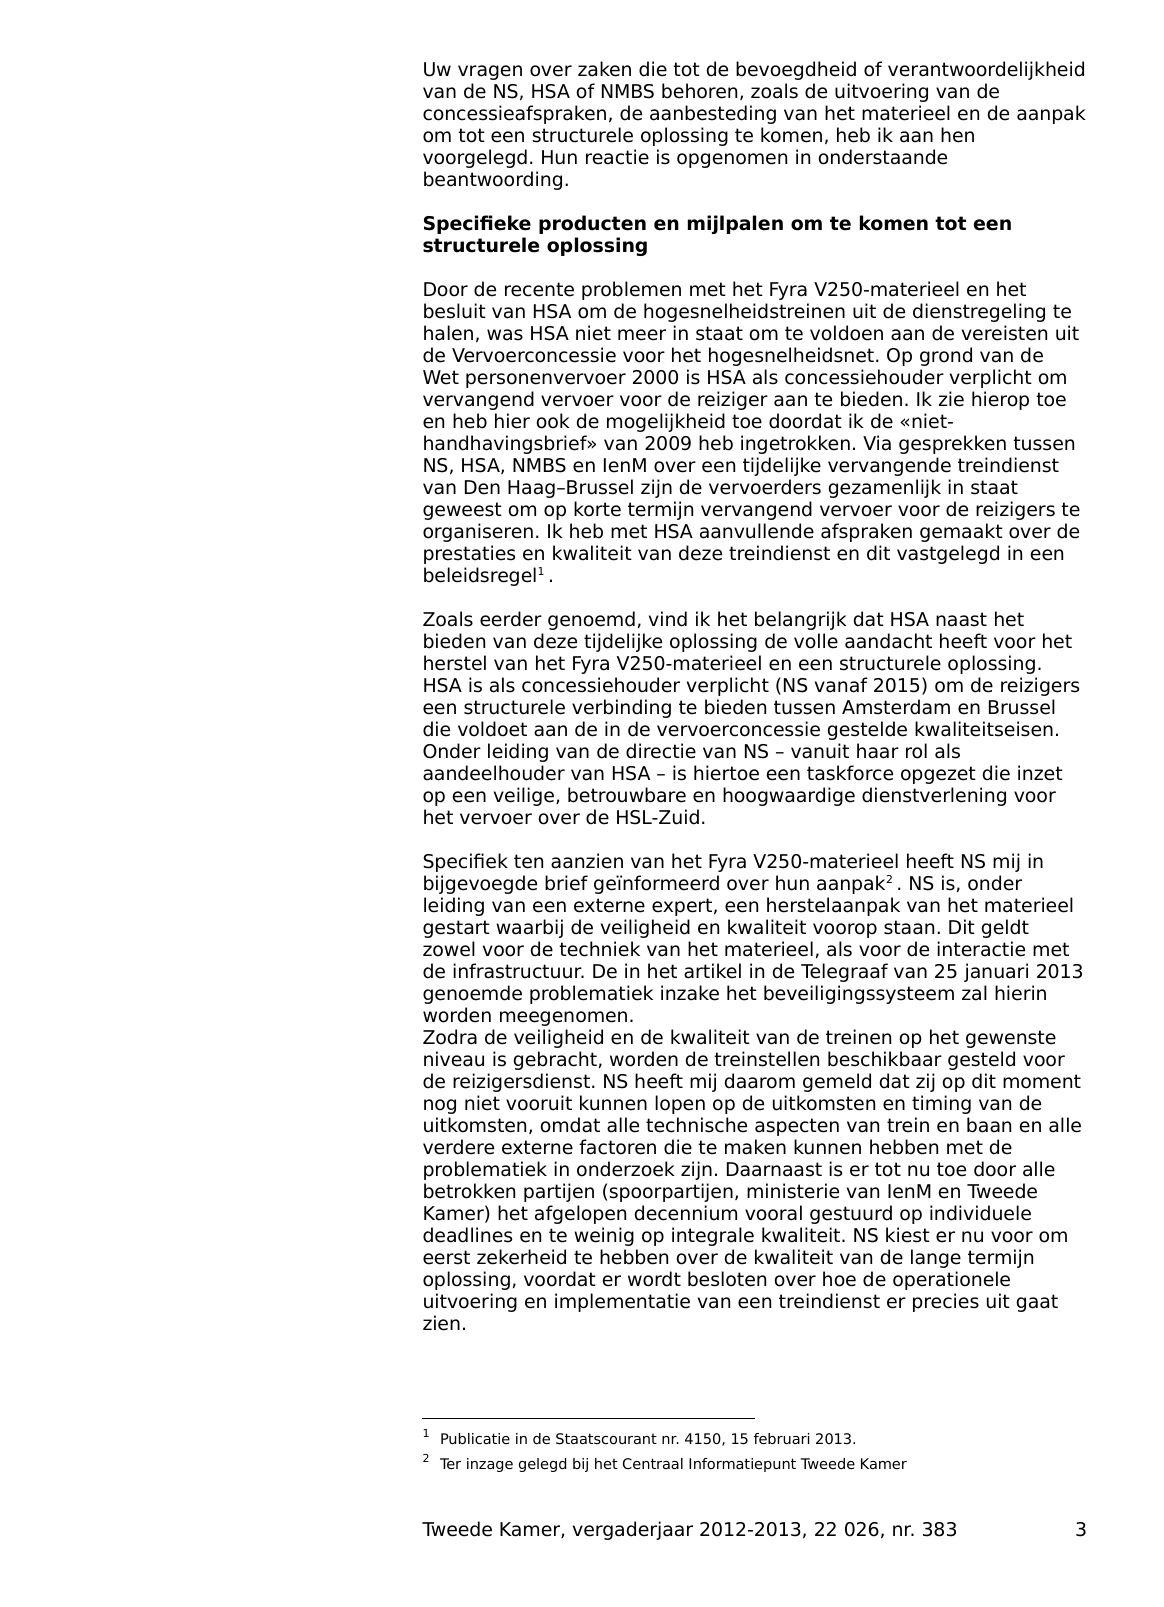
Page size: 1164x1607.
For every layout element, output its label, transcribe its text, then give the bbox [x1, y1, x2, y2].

text Ter inzage gelegd bij het Centraal Informatiepunt Tweede Kamer [422, 1452, 1087, 1474]
text Publicatie in de Staatscourant nr. 4150, 15 februari 2013. [422, 1427, 1087, 1449]
text Door de recente problemen met het Fyra V250-materieel en het besluit van HSA om de hogesnelheidstreinen uit de dienstregeling te halen, was HSA niet meer in staat om te voldoen aan de vereisten uit de Vervoerconcessie voor het hogesnelheidsnet. Op grond van de Wet personenvervoer 2000 is HSA als concessiehouder verplicht om vervangend vervoer voor de reiziger aan te bieden. Ik zie hierop toe en heb hier ook de mogelijkheid toe doordat ik de «niet-handhavingsbrief» van 2009 heb ingetrokken. Via gesprekken tussen NS, HSA, NMBS en IenM over een tijdelijke vervangende treindienst van Den Haag–Brussel zijn de vervoerders gezamenlijk in staat geweest om op korte termijn vervangend vervoer voor de reizigers te organiseren. Ik heb met HSA aanvullende afspraken gemaakt over de prestaties en kwaliteit van deze treindienst en dit vastgelegd in een beleidsregel. [422, 279, 1087, 587]
text Uw vragen over zaken die tot de bevoegdheid of verantwoordelijkheid van de NS, HSA of NMBS behoren, zoals de uitvoering van de concessieafspraken, de aanbesteding van het materieel en de aanpak om tot een structurele oplossing te komen, heb ik aan hen voorgelegd. Hun reactie is opgenomen in onderstaande beantwoording. [422, 59, 1087, 191]
text Zoals eerder genoemd, vind ik het belangrijk dat HSA naast het bieden van deze tijdelijke oplossing de volle aandacht heeft voor het herstel van het Fyra V250-materieel en een structurele oplossing. HSA is als concessiehouder verplicht (NS vanaf 2015) om de reizigers een structurele verbinding te bieden tussen Amsterdam en Brussel die voldoet aan de in de vervoerconcessie gestelde kwaliteitseisen. Onder leiding van de directie van NS – vanuit haar rol als aandeelhouder van HSA – is hiertoe een taskforce opgezet die inzet op een veilige, betrouwbare en hoogwaardige dienstverlening voor het vervoer over de HSL-Zuid. [422, 609, 1087, 829]
text Specifiek ten aanzien van het Fyra V250-materieel heeft NS mij in bijgevoegde brief geïnformeerd over hun aanpak. NS is, onder leiding van een externe expert, een herstelaanpak van het materieel gestart waarbij de veiligheid en kwaliteit voorop staan. Dit geldt zowel voor de techniek van het materieel, als voor de interactie met de infrastructuur. De in het artikel in de Telegraaf van 25 januari 2013 genoemde problematiek inzake het beveiligingssysteem zal hierin worden meegenomen. [422, 851, 1087, 1027]
subtitle Specifieke producten en mijlpalen om te komen tot een structurele oplossing [422, 213, 1087, 257]
text Zodra de veiligheid en de kwaliteit van de treinen op het gewenste niveau is gebracht, worden de treinstellen beschikbaar gesteld voor de reizigersdienst. NS heeft mij daarom gemeld dat zij op dit moment nog niet vooruit kunnen lopen op de uitkomsten en timing van de uitkomsten, omdat alle technische aspecten van trein en baan en alle verdere externe factoren die te maken kunnen hebben met de problematiek in onderzoek zijn. Daarnaast is er tot nu toe door alle betrokken partijen (spoorpartijen, ministerie van IenM en Tweede Kamer) het afgelopen decennium vooral gestuurd op individuele deadlines en te weinig op integrale kwaliteit. NS kiest er nu voor om eerst zekerheid te hebben over de kwaliteit van de lange termijn oplossing, voordat er wordt besloten over hoe de operationele uitvoering en implementatie van een treindienst er precies uit gaat zien. [422, 1027, 1087, 1335]
